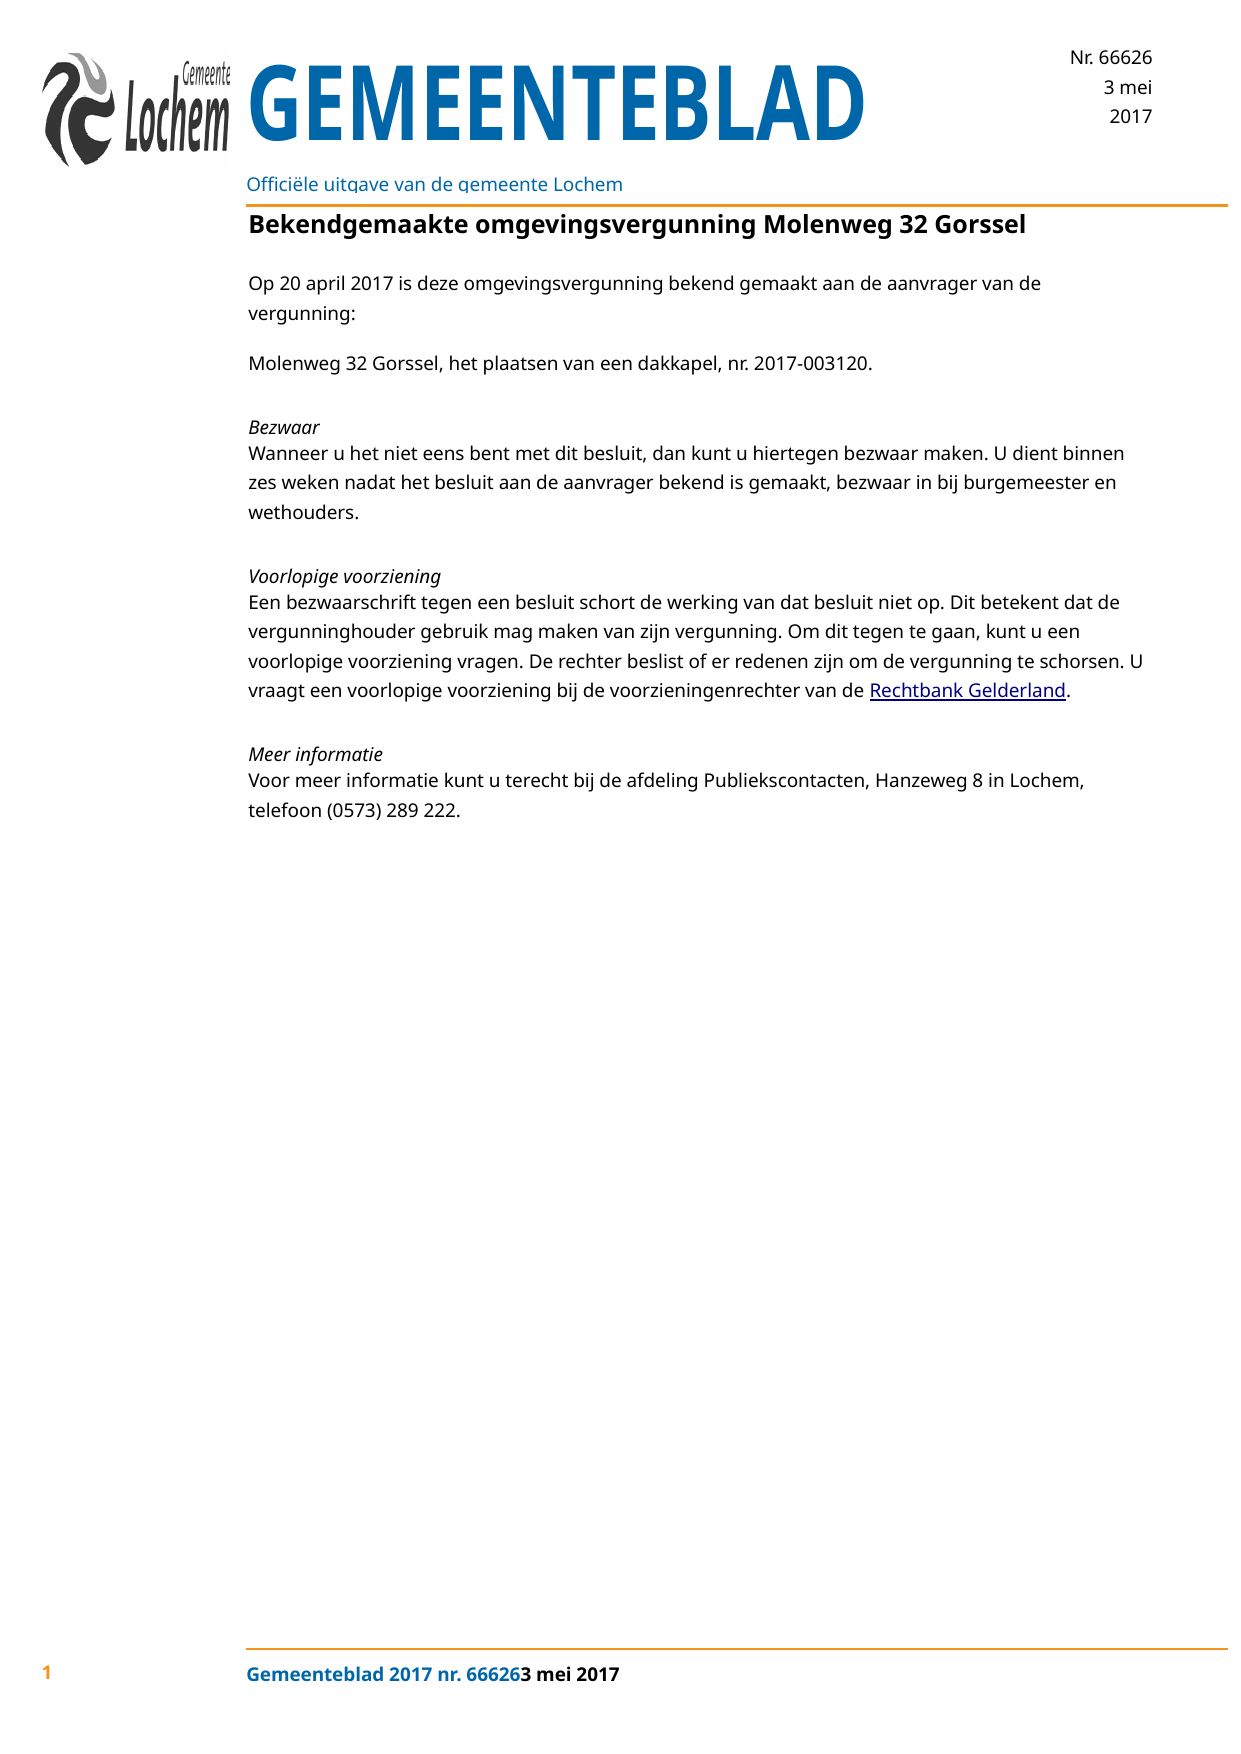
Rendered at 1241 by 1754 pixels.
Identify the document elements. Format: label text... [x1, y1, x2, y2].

text Voor meer informatie kunt u terecht bij de afdeling Publiekscontacten, Hanzeweg 8 in Lochem, telefoon (0573) 289 222. [248, 767, 1152, 823]
text Bezwaar [248, 414, 1152, 440]
text Voorlopige voorziening [248, 563, 1152, 589]
text Een bezwaarschrift tegen een besluit schort de werking van dat besluit niet op. Dit betekent dat de vergunninghouder gebruik mag maken van zijn vergunning. Om dit tegen te gaan, kunt u een voorlopige voorziening vragen. De rechter beslist of er redenen zijn om de vergunning te schorsen. U vraagt een voorlopige voorziening bij de voorzieningenrechter van de Rechtbank Gelderland. [248, 589, 1152, 703]
text Wanneer u het niet eens bent met dit besluit, dan kunt u hiertegen bezwaar maken. U dient binnen zes weken nadat het besluit aan de aanvrager bekend is gemaakt, bezwaar in bij burgemeester en wethouders. [248, 440, 1152, 525]
text Op 20 april 2017 is deze omgevingsvergunning bekend gemaakt aan de aanvrager van de vergunning: [248, 270, 1152, 326]
text Molenweg 32 Gorssel, het plaatsen van een dakkapel, nr. 2017-003120. [248, 350, 1152, 376]
text Bekendgemaakte omgevingsvergunning Molenweg 32 Gorssel [248, 207, 1152, 241]
text Meer informatie [248, 742, 1152, 767]
picture [41, 47, 231, 172]
